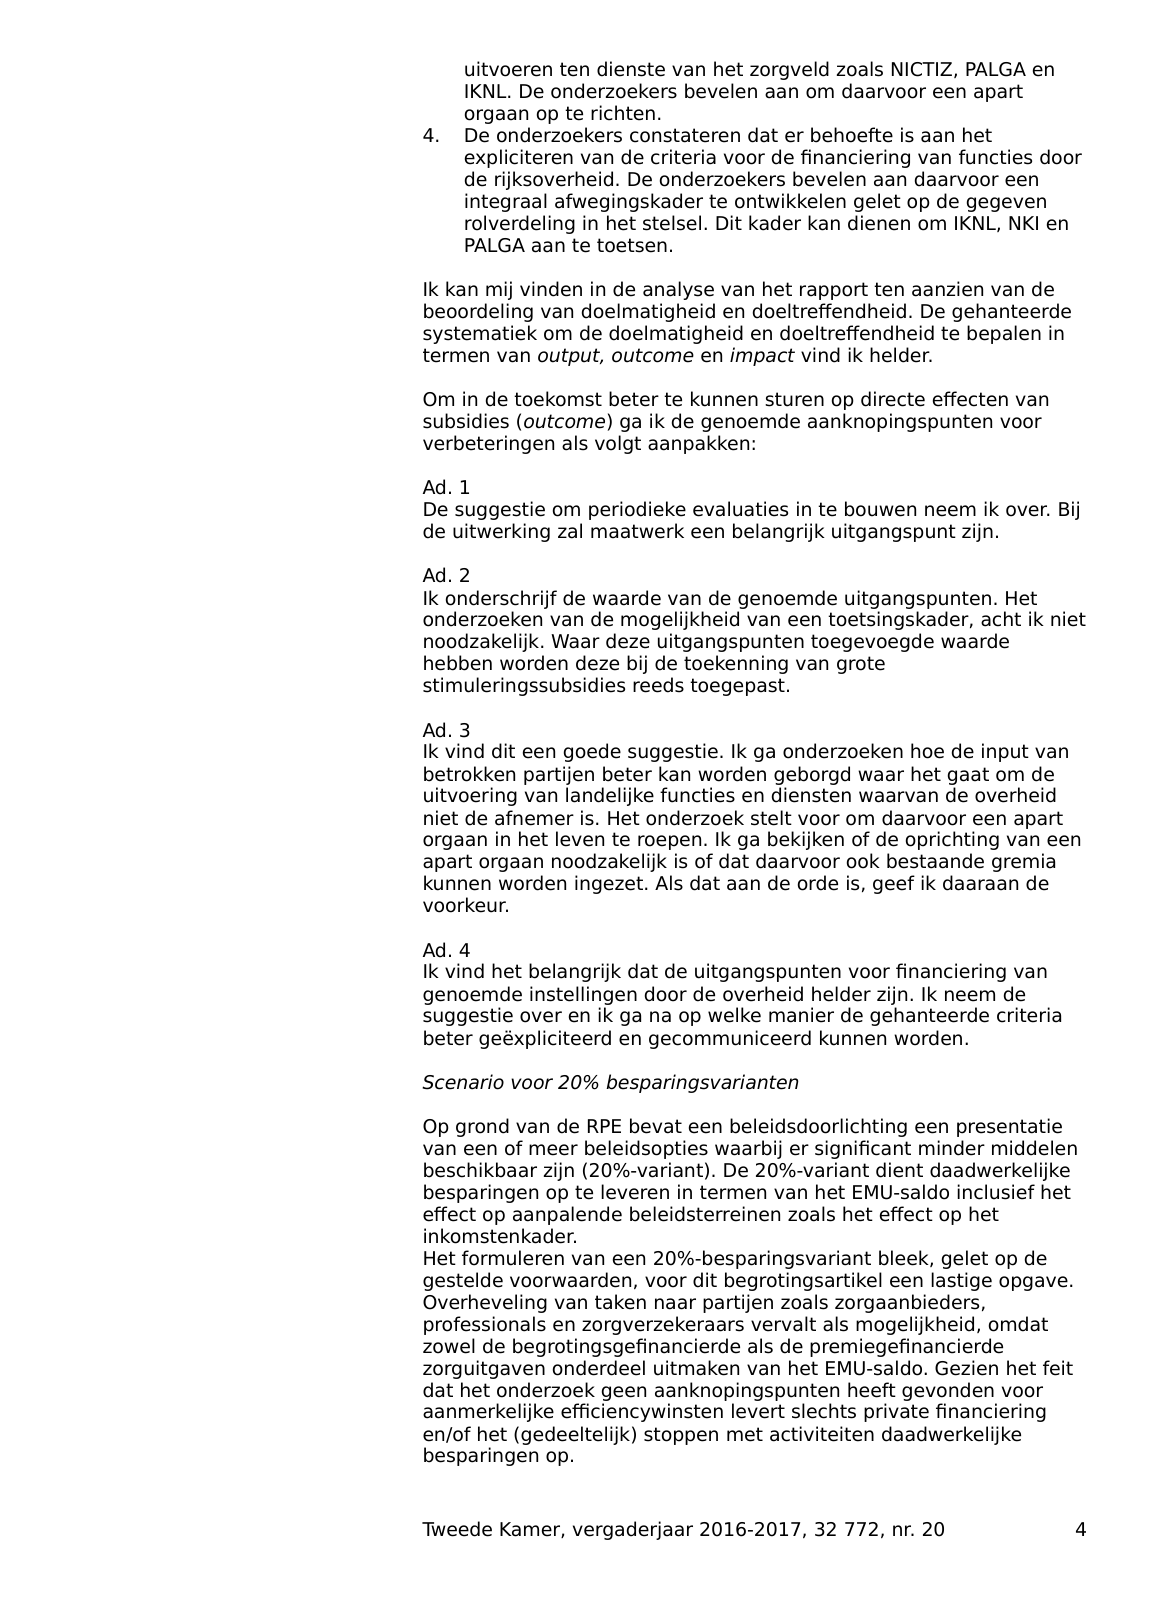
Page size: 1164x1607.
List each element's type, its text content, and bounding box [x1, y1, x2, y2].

text Het formuleren van een 20%-besparingsvariant bleek, gelet op de gestelde voorwaarden, voor dit begrotingsartikel een lastige opgave. Overheveling van taken naar partijen zoals zorgaanbieders, professionals en zorgverzekeraars vervalt als mogelijkheid, omdat zowel de begrotingsgefinancierde als de premiegefinancierde zorguitgaven onderdeel uitmaken van het EMU-saldo. Gezien het feit dat het onderzoek geen aanknopingspunten heeft gevonden voor aanmerkelijke efficiencywinsten levert slechts private financiering en/of het (gedeeltelijk) stoppen met activiteiten daadwerkelijke besparingen op. [422, 1248, 1087, 1467]
subtitle Scenario voor 20% besparingsvarianten [422, 1072, 1087, 1093]
text Ad. 4 [422, 939, 1087, 961]
text Om in de toekomst beter te kunnen sturen op directe effecten van subsidies (outcome) ga ik de genoemde aanknopingspunten voor verbeteringen als volgt aanpakken: [422, 389, 1087, 455]
text Ad. 3 [422, 719, 1087, 741]
text Ik kan mij vinden in de analyse van het rapport ten aanzien van de beoordeling van doelmatigheid en doeltreffendheid. De gehanteerde systematiek om de doelmatigheid en doeltreffendheid te bepalen in termen van output, outcome en impact vind ik helder. [422, 279, 1087, 367]
text Ik onderschrijf de waarde van de genoemde uitgangspunten. Het onderzoeken van de mogelijkheid van een toetsingskader, acht ik niet noodzakelijk. Waar deze uitgangspunten toegevoegde waarde hebben worden deze bij de toekenning van grote stimuleringssubsidies reeds toegepast. [422, 587, 1087, 697]
text uitvoeren ten dienste van het zorgveld zoals NICTIZ, PALGA en IKNL. De onderzoekers bevelen aan om daarvoor een apart orgaan op te richten. [422, 59, 1087, 125]
text Ad. 2 [422, 565, 1087, 587]
text Ik vind dit een goede suggestie. Ik ga onderzoeken hoe de input van betrokken partijen beter kan worden geborgd waar het gaat om de uitvoering van landelijke functies en diensten waarvan de overheid niet de afnemer is. Het onderzoek stelt voor om daarvoor een apart orgaan in het leven te roepen. Ik ga bekijken of de oprichting van een apart orgaan noodzakelijk is of dat daarvoor ook bestaande gremia kunnen worden ingezet. Als dat aan de orde is, geef ik daaraan de voorkeur. [422, 741, 1087, 917]
text Op grond van de RPE bevat een beleidsdoorlichting een presentatie van een of meer beleidsopties waarbij er significant minder middelen beschikbaar zijn (20%-variant). De 20%-variant dient daadwerkelijke besparingen op te leveren in termen van het EMU-saldo inclusief het effect op aanpalende beleidsterreinen zoals het effect op het inkomstenkader. [422, 1116, 1087, 1248]
text 4. De onderzoekers constateren dat er behoefte is aan het expliciteren van de criteria voor de financiering van functies door de rijksoverheid. De onderzoekers bevelen aan daarvoor een integraal afwegingskader te ontwikkelen gelet op de gegeven rolverdeling in het stelsel. Dit kader kan dienen om IKNL, NKI en PALGA aan te toetsen. [422, 125, 1087, 257]
text Ik vind het belangrijk dat de uitgangspunten voor financiering van genoemde instellingen door de overheid helder zijn. Ik neem de suggestie over en ik ga na op welke manier de gehanteerde criteria beter geëxpliciteerd en gecommuniceerd kunnen worden. [422, 961, 1087, 1049]
text Ad. 1 [422, 477, 1087, 499]
text De suggestie om periodieke evaluaties in te bouwen neem ik over. Bij de uitwerking zal maatwerk een belangrijk uitgangspunt zijn. [422, 499, 1087, 543]
